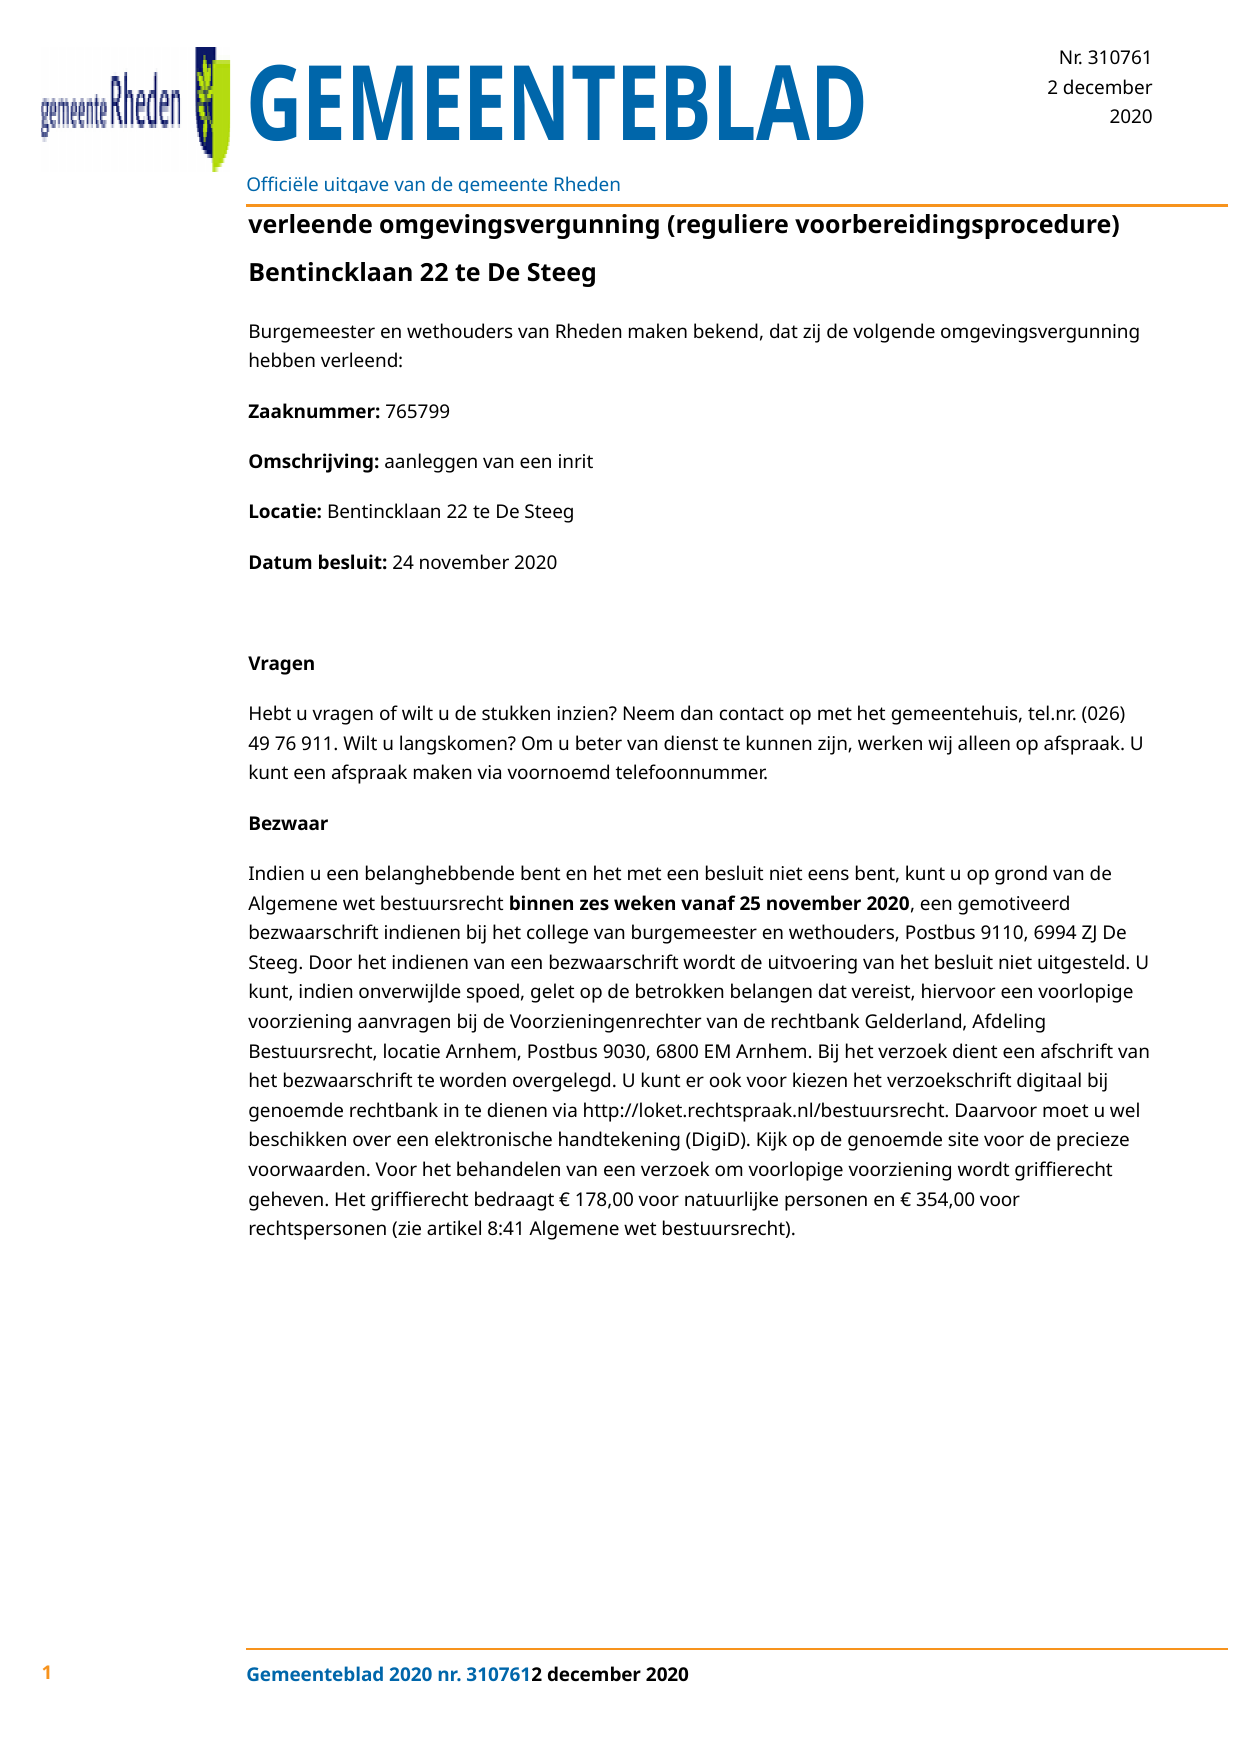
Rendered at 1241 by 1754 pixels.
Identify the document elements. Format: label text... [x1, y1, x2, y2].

text Zaaknummer: 765799 [248, 398, 1152, 424]
text Indien u een belanghebbende bent en het met een besluit niet eens bent, kunt u op grond van de Algemene wet bestuursrecht binnen zes weken vanaf 25 november 2020, een gemotiveerd bezwaarschrift indienen bij het college van burgemeester en wethouders, Postbus 9110, 6994 ZJ De Steeg. Door het indienen van een bezwaarschrift wordt de uitvoering van het besluit niet uitgesteld. U kunt, indien onverwijlde spoed, gelet op de betrokken belangen dat vereist, hiervoor een voorlopige voorziening aanvragen bij de Voorzieningenrechter van de rechtbank Gelderland, Afdeling Bestuursrecht, locatie Arnhem, Postbus 9030, 6800 EM Arnhem. Bij het verzoek dient een afschrift van het bezwaarschrift te worden overgelegd. U kunt er ook voor kiezen het verzoekschrift digitaal bij genoemde rechtbank in te dienen via http://loket.rechtspraak.nl/bestuursrecht. Daarvoor moet u wel beschikken over een elektronische handtekening (DigiD). Kijk op de genoemde site voor de precieze voorwaarden. Voor het behandelen van een verzoek om voorlopige voorziening wordt griffierecht geheven. Het griffierecht bedraagt € 178,00 voor natuurlijke personen en € 354,00 voor rechtspersonen (zie artikel 8:41 Algemene wet bestuursrecht). [248, 860, 1152, 1241]
text verleende omgevingsvergunning (reguliere voorbereidingsprocedure) Bentincklaan 22 te De Steeg [248, 207, 1152, 288]
picture [41, 47, 231, 172]
text Datum besluit: 24 november 2020 [248, 549, 1152, 575]
text Vragen [248, 650, 1152, 676]
text Bezwaar [248, 810, 1152, 836]
text Burgemeester en wethouders van Rheden maken bekend, dat zij de volgende omgevingsvergunning hebben verleend: [248, 318, 1152, 373]
text Locatie: Bentincklaan 22 te De Steeg [248, 499, 1152, 524]
text Omschrijving: aanleggen van een inrit [248, 448, 1152, 474]
text Hebt u vragen of wilt u de stukken inzien? Neem dan contact op met het gemeentehuis, tel.nr. (026) 49 76 911. Wilt u langskomen? Om u beter van dienst te kunnen zijn, werken wij alleen op afspraak. U kunt een afspraak maken via voornoemd telefoonnummer. [248, 700, 1152, 785]
